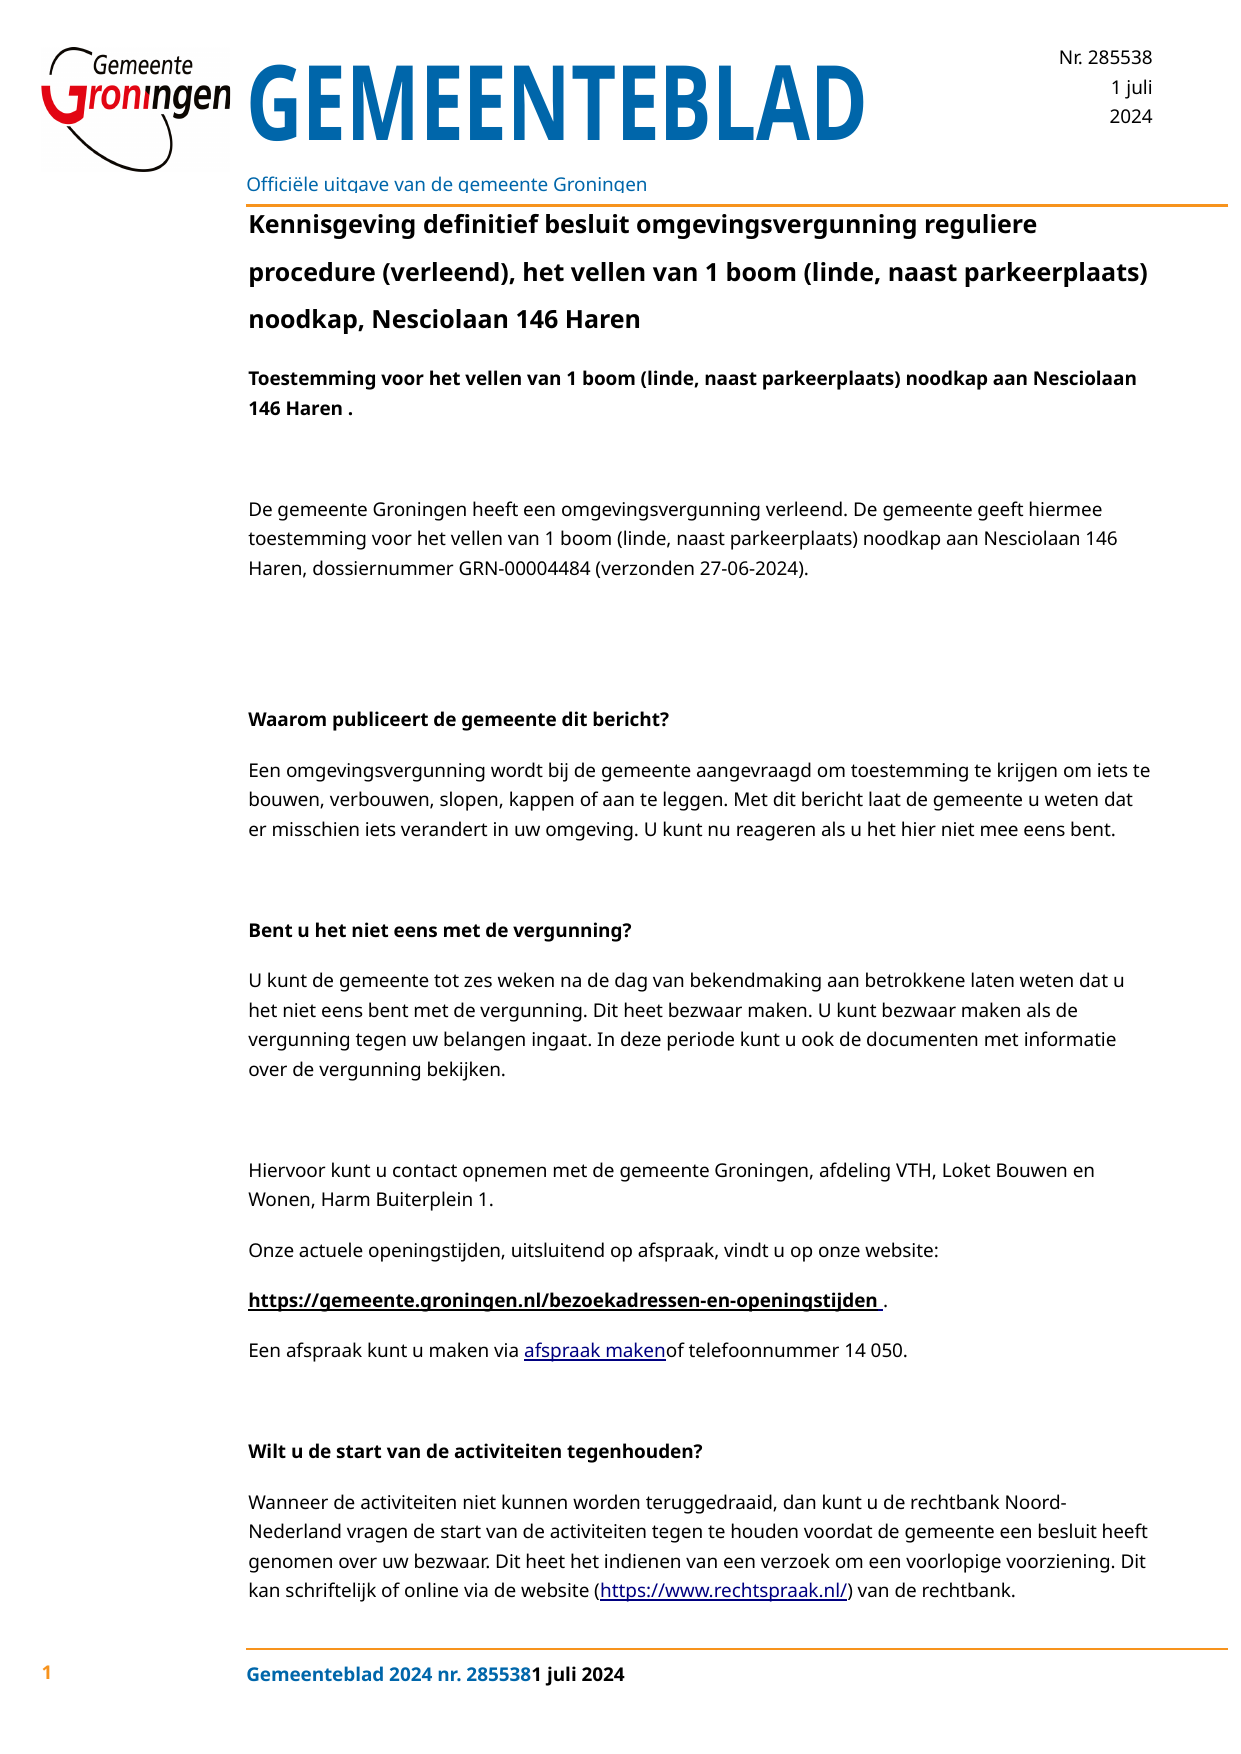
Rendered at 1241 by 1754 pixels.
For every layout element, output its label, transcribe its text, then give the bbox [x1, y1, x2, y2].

text Bent u het niet eens met de vergunning? [248, 917, 1152, 942]
text De gemeente Groningen heeft een omgevingsvergunning verleend. De gemeente geeft hiermee toestemming voor het vellen van 1 boom (linde, naast parkeerplaats) noodkap aan Nesciolaan 146 Haren, dossiernummer GRN-00004484 (verzonden 27-06-2024). [248, 496, 1152, 581]
text Waarom publiceert de gemeente dit bericht? [248, 706, 1152, 732]
text Kennisgeving definitief besluit omgevingsvergunning reguliere procedure (verleend), het vellen van 1 boom (linde, naast parkeerplaats) noodkap, Nesciolaan 146 Haren [248, 207, 1152, 336]
text https://gemeente.groningen.nl/bezoekadressen-en-openingstijden . [248, 1287, 1152, 1313]
text Een afspraak kunt u maken via afspraak makenof telefoonnummer 14 050. [248, 1338, 1152, 1363]
text Wanneer de activiteiten niet kunnen worden teruggedraaid, dan kunt u de rechtbank Noord-Nederland vragen de start van de activiteiten tegen te houden voordat de gemeente een besluit heeft genomen over uw bezwaar. Dit heet het indienen van een verzoek om een voorlopige voorziening. Dit kan schriftelijk of online via de website (https://www.rechtspraak.nl/) van de rechtbank. [248, 1489, 1152, 1603]
text U kunt de gemeente tot zes weken na de dag van bekendmaking aan betrokkene laten weten dat u het niet eens bent met de vergunning. Dit heet bezwaar maken. U kunt bezwaar maken als de vergunning tegen uw belangen ingaat. In deze periode kunt u ook de documenten met informatie over de vergunning bekijken. [248, 967, 1152, 1082]
text Onze actuele openingstijden, uitsluitend op afspraak, vindt u op onze website: [248, 1237, 1152, 1262]
text Wilt u de start van de activiteiten tegenhouden? [248, 1438, 1152, 1464]
picture [41, 47, 231, 172]
text Een omgevingsvergunning wordt bij de gemeente aangevraagd om toestemming te krijgen om iets te bouwen, verbouwen, slopen, kappen of aan te leggen. Met dit bericht laat de gemeente u weten dat er misschien iets verandert in uw omgeving. U kunt nu reageren als u het hier niet mee eens bent. [248, 757, 1152, 842]
text Hiervoor kunt u contact opnemen met de gemeente Groningen, afdeling VTH, Loket Bouwen en Wonen, Harm Buiterplein 1. [248, 1157, 1152, 1212]
text Toestemming voor het vellen van 1 boom (linde, naast parkeerplaats) noodkap aan Nesciolaan 146 Haren . [248, 366, 1152, 421]
